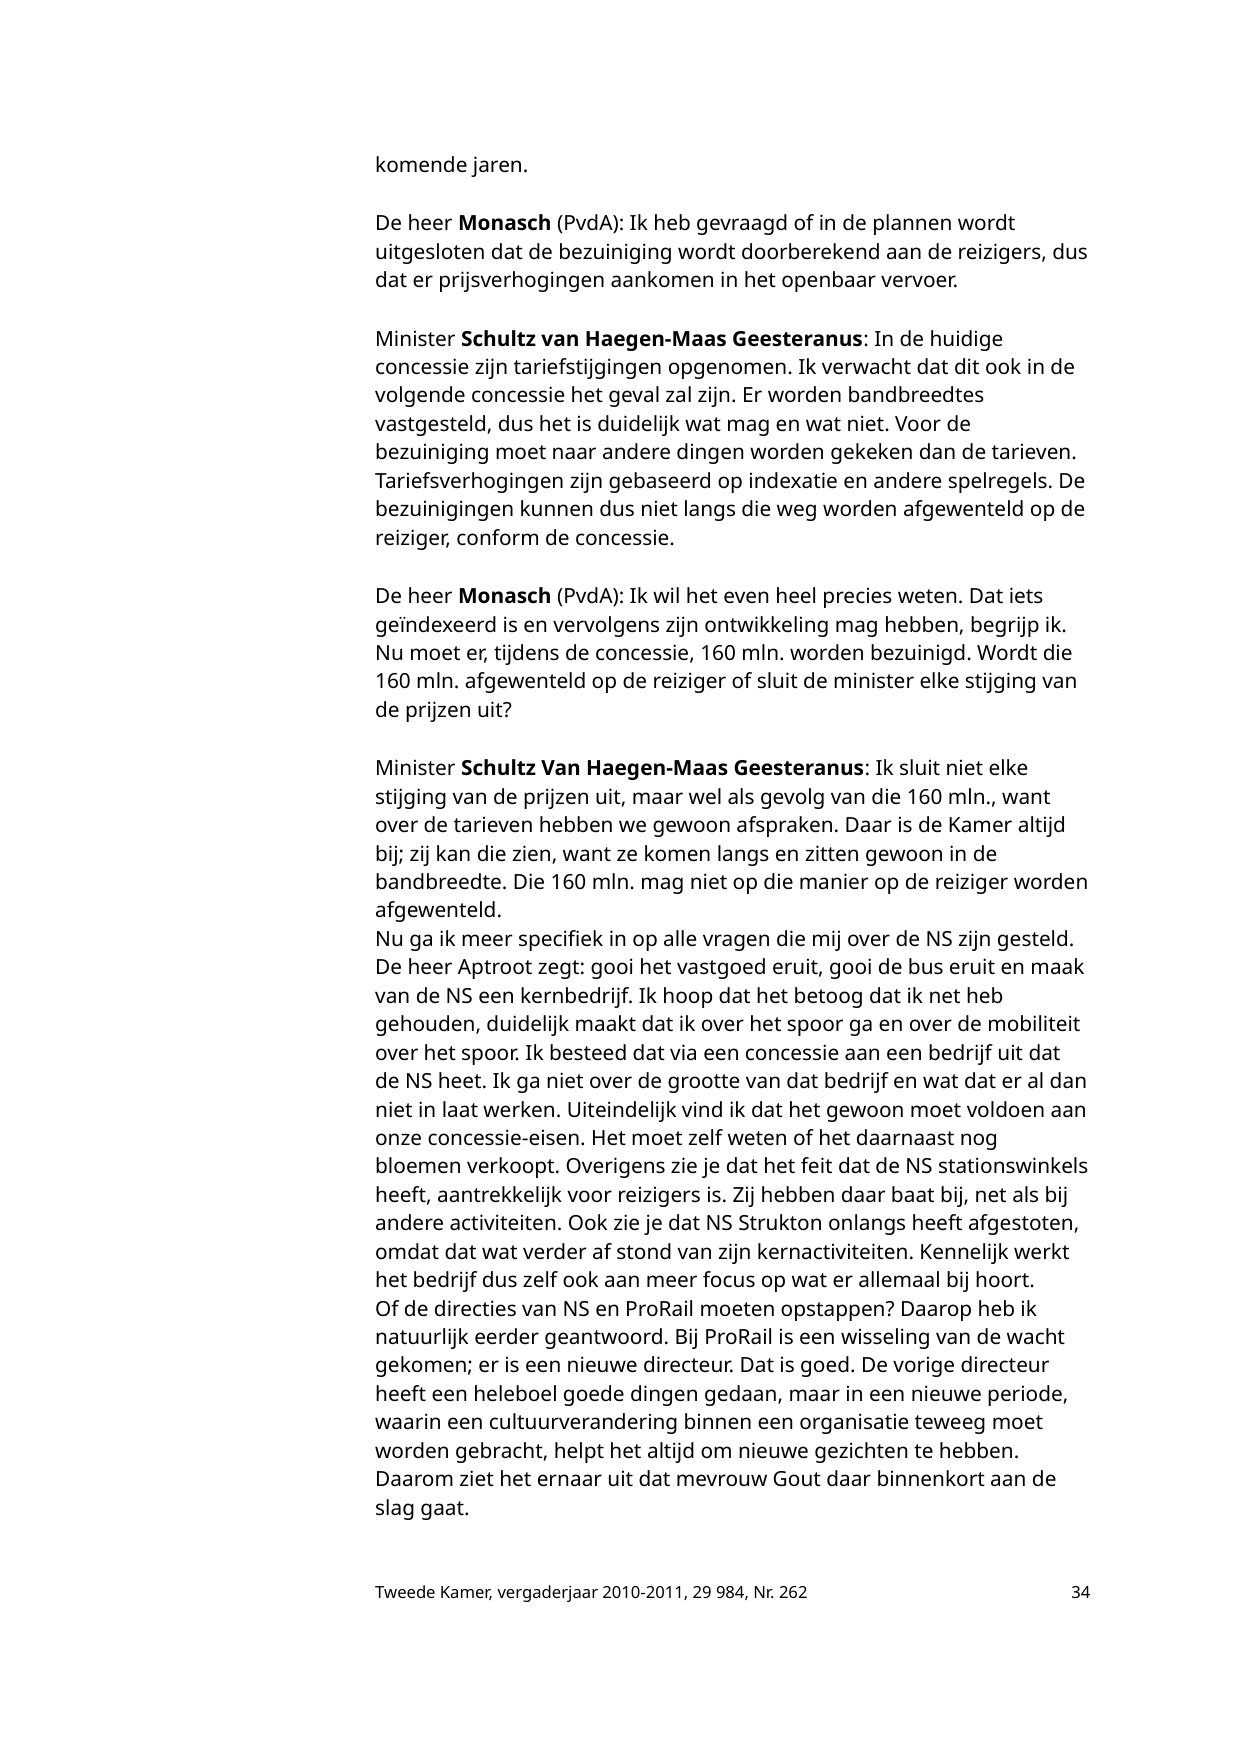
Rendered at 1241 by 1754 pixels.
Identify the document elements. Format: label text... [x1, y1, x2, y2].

text Minister Schultz van Haegen-Maas Geesteranus: In de huidige concessie zijn tariefstijgingen opgenomen. Ik verwacht dat dit ook in de volgende concessie het geval zal zijn. Er worden bandbreedtes vastgesteld, dus het is duidelijk wat mag en wat niet. Voor de bezuiniging moet naar andere dingen worden gekeken dan de tarieven. Tariefsverhogingen zijn gebaseerd op indexatie en andere spelregels. De bezuinigingen kunnen dus niet langs die weg worden afgewenteld op de reiziger, conform de concessie. [375, 324, 1090, 551]
text Nu ga ik meer specifiek in op alle vragen die mij over de NS zijn gesteld. De heer Aptroot zegt: gooi het vastgoed eruit, gooi de bus eruit en maak van de NS een kernbedrijf. Ik hoop dat het betoog dat ik net heb gehouden, duidelijk maakt dat ik over het spoor ga en over de mobiliteit over het spoor. Ik besteed dat via een concessie aan een bedrijf uit dat de NS heet. Ik ga niet over de grootte van dat bedrijf en wat dat er al dan niet in laat werken. Uiteindelijk vind ik dat het gewoon moet voldoen aan onze concessie-eisen. Het moet zelf weten of het daarnaast nog bloemen verkoopt. Overigens zie je dat het feit dat de NS stationswinkels heeft, aantrekkelijk voor reizigers is. Zij hebben daar baat bij, net als bij andere activiteiten. Ook zie je dat NS Strukton onlangs heeft afgestoten, omdat dat wat verder af stond van zijn kernactiviteiten. Kennelijk werkt het bedrijf dus zelf ook aan meer focus op wat er allemaal bij hoort. [375, 924, 1090, 1294]
text Minister Schultz Van Haegen-Maas Geesteranus: Ik sluit niet elke stijging van de prijzen uit, maar wel als gevolg van die 160 mln., want over de tarieven hebben we gewoon afspraken. Daar is de Kamer altijd bij; zij kan die zien, want ze komen langs en zitten gewoon in de bandbreedte. Die 160 mln. mag niet op die manier op de reiziger worden afgewenteld. [375, 753, 1090, 924]
text komende jaren. [375, 150, 1090, 178]
text Of de directies van NS en ProRail moeten opstappen? Daarop heb ik natuurlijk eerder geantwoord. Bij ProRail is een wisseling van de wacht gekomen; er is een nieuwe directeur. Dat is goed. De vorige directeur heeft een heleboel goede dingen gedaan, maar in een nieuwe periode, waarin een cultuurverandering binnen een organisatie teweeg moet worden gebracht, helpt het altijd om nieuwe gezichten te hebben. Daarom ziet het ernaar uit dat mevrouw Gout daar binnenkort aan de slag gaat. [375, 1294, 1090, 1521]
text De heer Monasch (PvdA): Ik heb gevraagd of in de plannen wordt uitgesloten dat de bezuiniging wordt doorberekend aan de reizigers, dus dat er prijsverhogingen aankomen in het openbaar vervoer. [375, 208, 1090, 294]
text De heer Monasch (PvdA): Ik wil het even heel precies weten. Dat iets geïndexeerd is en vervolgens zijn ontwikkeling mag hebben, begrijp ik. Nu moet er, tijdens de concessie, 160 mln. worden bezuinigd. Wordt die 160 mln. afgewenteld op de reiziger of sluit de minister elke stijging van de prijzen uit? [375, 581, 1090, 723]
